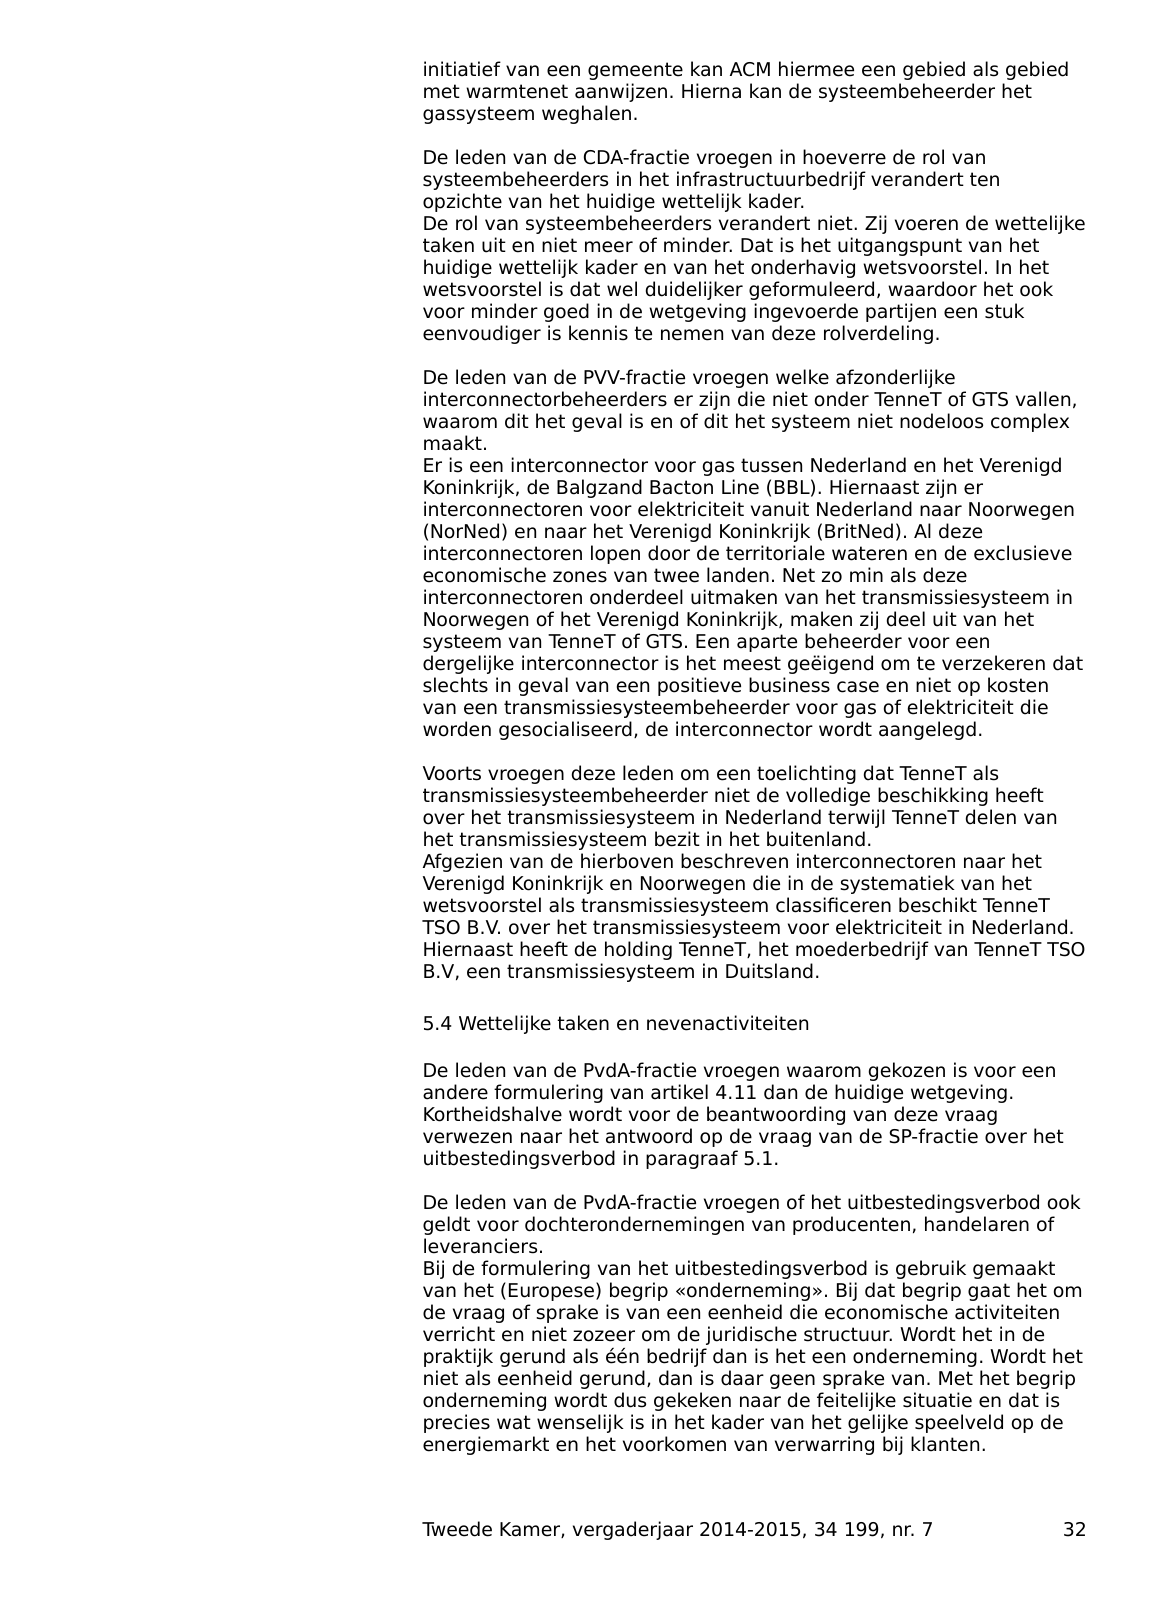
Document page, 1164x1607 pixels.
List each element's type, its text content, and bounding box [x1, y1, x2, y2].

text De leden van de PVV-fractie vroegen welke afzonderlijke interconnectorbeheerders er zijn die niet onder TenneT of GTS vallen, waarom dit het geval is en of dit het systeem niet nodeloos complex maakt. [422, 367, 1087, 455]
text Bij de formulering van het uitbestedingsverbod is gebruik gemaakt van het (Europese) begrip «onderneming». Bij dat begrip gaat het om de vraag of sprake is van een eenheid die economische activiteiten verricht en niet zozeer om de juridische structuur. Wordt het in de praktijk gerund als één bedrijf dan is het een onderneming. Wordt het niet als eenheid gerund, dan is daar geen sprake van. Met het begrip onderneming wordt dus gekeken naar de feitelijke situatie en dat is precies wat wenselijk is in het kader van het gelijke speelveld op de energiemarkt en het voorkomen van verwarring bij klanten. [422, 1258, 1087, 1456]
text De leden van de CDA-fractie vroegen in hoeverre de rol van systeembeheerders in het infrastructuurbedrijf verandert ten opzichte van het huidige wettelijk kader. [422, 147, 1087, 213]
text initiatief van een gemeente kan ACM hiermee een gebied als gebied met warmtenet aanwijzen. Hierna kan de systeembeheerder het gassysteem weghalen. [422, 59, 1087, 125]
text Afgezien van de hierboven beschreven interconnectoren naar het Verenigd Koninkrijk en Noorwegen die in de systematiek van het wetsvoorstel als transmissiesysteem classificeren beschikt TenneT TSO B.V. over het transmissiesysteem voor elektriciteit in Nederland. Hiernaast heeft de holding TenneT, het moederbedrijf van TenneT TSO B.V, een transmissiesysteem in Duitsland. [422, 851, 1087, 983]
subtitle 5.4 Wettelijke taken en nevenactiviteiten [422, 1013, 1087, 1035]
text Voorts vroegen deze leden om een toelichting dat TenneT als transmissiesysteembeheerder niet de volledige beschikking heeft over het transmissiesysteem in Nederland terwijl TenneT delen van het transmissiesysteem bezit in het buitenland. [422, 763, 1087, 851]
text Er is een interconnector voor gas tussen Nederland en het Verenigd Koninkrijk, de Balgzand Bacton Line (BBL). Hiernaast zijn er interconnectoren voor elektriciteit vanuit Nederland naar Noorwegen (NorNed) en naar het Verenigd Koninkrijk (BritNed). Al deze interconnectoren lopen door de territoriale wateren en de exclusieve economische zones van twee landen. Net zo min als deze interconnectoren onderdeel uitmaken van het transmissiesysteem in Noorwegen of het Verenigd Koninkrijk, maken zij deel uit van het systeem van TenneT of GTS. Een aparte beheerder voor een dergelijke interconnector is het meest geëigend om te verzekeren dat slechts in geval van een positieve business case en niet op kosten van een transmissiesysteembeheerder voor gas of elektriciteit die worden gesocialiseerd, de interconnector wordt aangelegd. [422, 455, 1087, 741]
text De leden van de PvdA-fractie vroegen of het uitbestedingsverbod ook geldt voor dochterondernemingen van producenten, handelaren of leveranciers. [422, 1192, 1087, 1258]
text Kortheidshalve wordt voor de beantwoording van deze vraag verwezen naar het antwoord op de vraag van de SP-fractie over het uitbestedingsverbod in paragraaf 5.1. [422, 1104, 1087, 1170]
text De rol van systeembeheerders verandert niet. Zij voeren de wettelijke taken uit en niet meer of minder. Dat is het uitgangspunt van het huidige wettelijk kader en van het onderhavig wetsvoorstel. In het wetsvoorstel is dat wel duidelijker geformuleerd, waardoor het ook voor minder goed in de wetgeving ingevoerde partijen een stuk eenvoudiger is kennis te nemen van deze rolverdeling. [422, 213, 1087, 345]
text De leden van de PvdA-fractie vroegen waarom gekozen is voor een andere formulering van artikel 4.11 dan de huidige wetgeving. [422, 1060, 1087, 1104]
